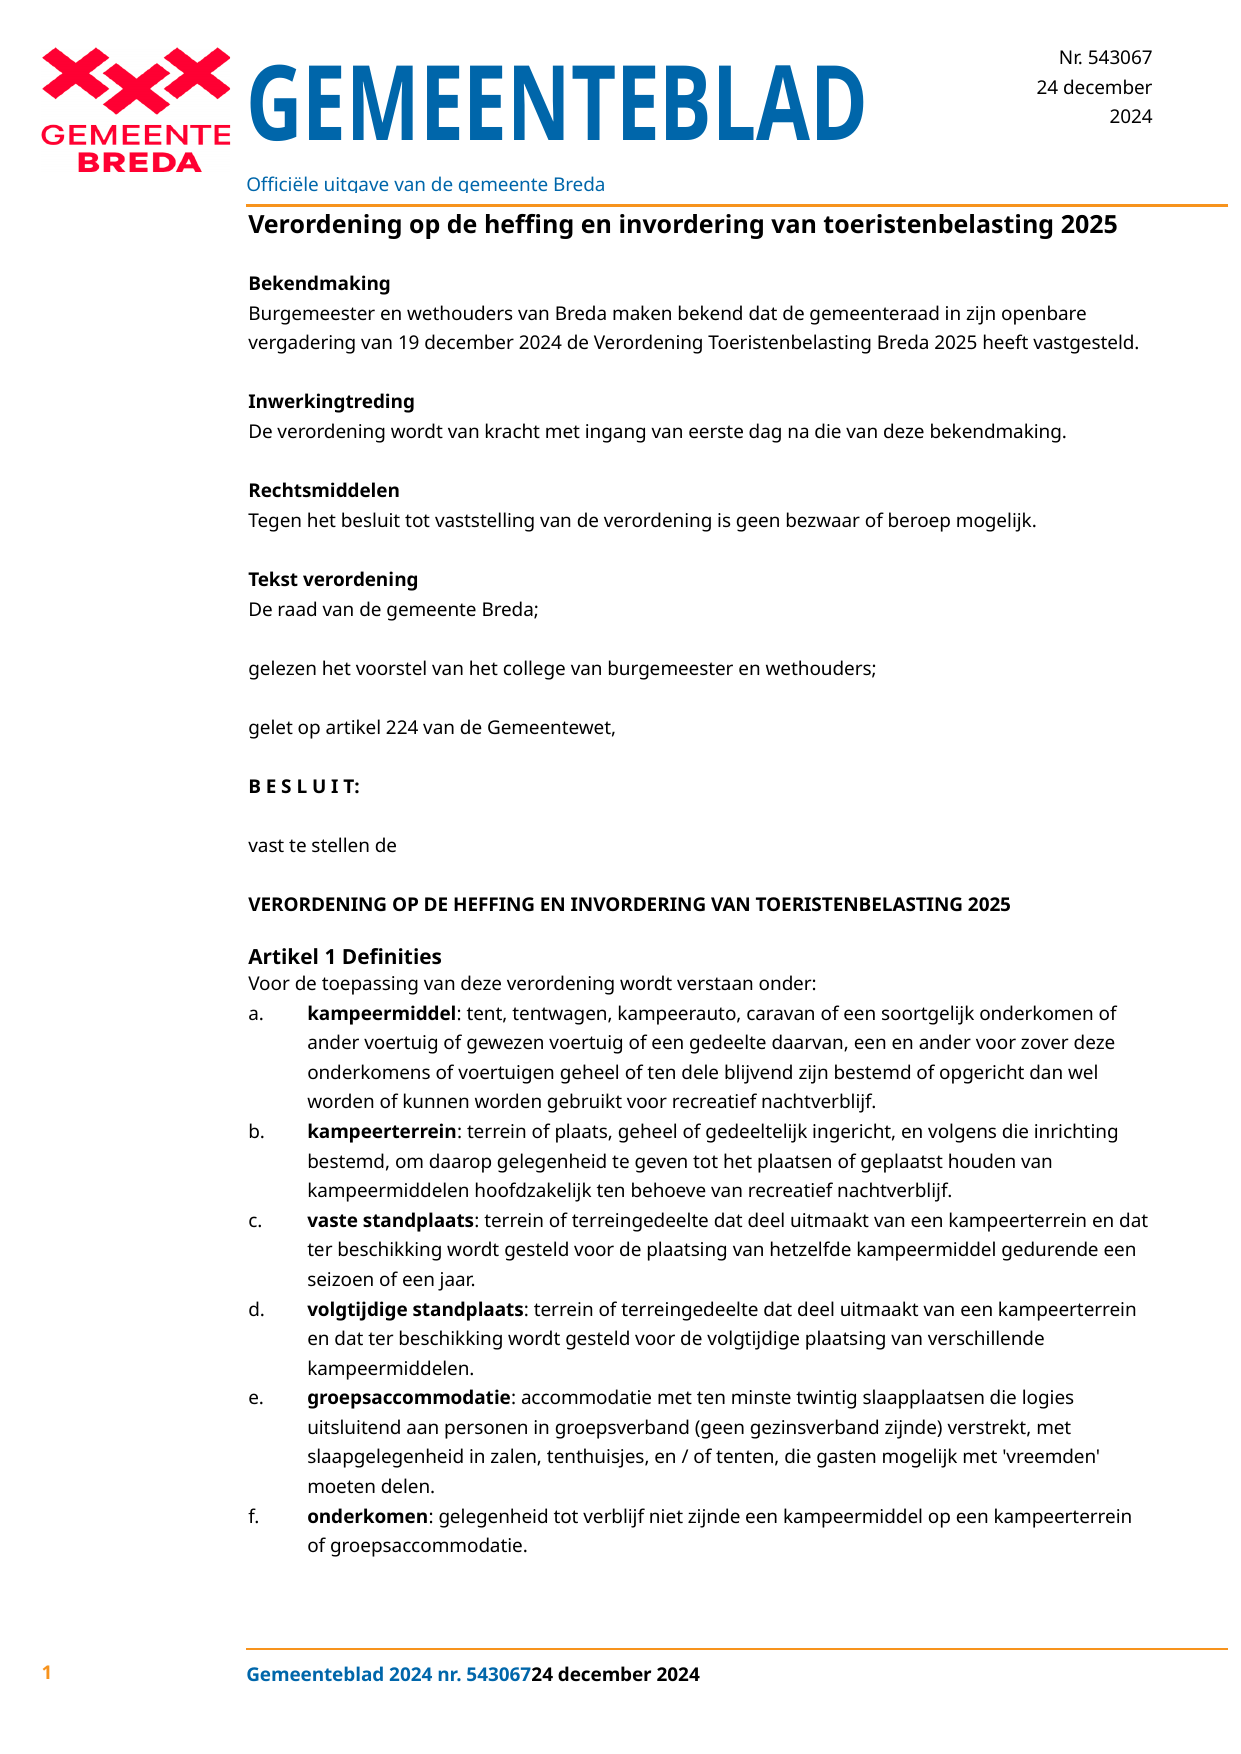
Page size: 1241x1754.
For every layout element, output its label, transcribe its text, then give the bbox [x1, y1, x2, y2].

list onderkomen: gelegenheid tot verblijf niet zijnde een kampeermiddel op een kampeerterrein of groepsaccommodatie. [248, 1503, 1152, 1558]
text vast te stellen de [248, 832, 1152, 858]
text Tegen het besluit tot vaststelling van de verordening is geen bezwaar of beroep mogelijk. [248, 507, 1152, 533]
text Inwerkingtreding [248, 389, 1152, 414]
text Burgemeester en wethouders van Breda maken bekend dat de gemeenteraad in zijn openbare vergadering van 19 december 2024 de Verordening Toeristenbelasting Breda 2025 heeft vastgesteld. [248, 300, 1152, 355]
text De raad van de gemeente Breda; [248, 596, 1152, 621]
text De verordening wordt van kracht met ingang van eerste dag na die van deze bekendmaking. [248, 418, 1152, 444]
list volgtijdige standplaats: terrein of terreingedeelte dat deel uitmaakt van een kampeerterrein en dat ter beschikking wordt gesteld voor de volgtijdige plaatsing van verschillende kampeermiddelen. [248, 1296, 1152, 1381]
list kampeerterrein: terrein of plaats, geheel of gedeeltelijk ingericht, en volgens die inrichting bestemd, om daarop gelegenheid te geven tot het plaatsen of geplaatst houden van kampeermiddelen hoofdzakelijk ten behoeve van recreatief nachtverblijf. [248, 1118, 1152, 1203]
text B E S L U I T: [248, 773, 1152, 799]
text Artikel 1 Definities [248, 942, 1152, 970]
text Verordening op de heffing en invordering van toeristenbelasting 2025 [248, 207, 1152, 241]
text gelezen het voorstel van het college van burgemeester en wethouders; [248, 655, 1152, 681]
picture [41, 47, 231, 172]
list vaste standplaats: terrein of terreingedeelte dat deel uitmaakt van een kampeerterrein en dat ter beschikking wordt gesteld voor de plaatsing van hetzelfde kampeermiddel gedurende een seizoen of een jaar. [248, 1207, 1152, 1292]
text VERORDENING OP DE HEFFING EN INVORDERING VAN TOERISTENBELASTING 2025 [248, 892, 1152, 917]
text gelet op artikel 224 van de Gemeentewet, [248, 714, 1152, 740]
list groepsaccommodatie: accommodatie met ten minste twintig slaapplaatsen die logies uitsluitend aan personen in groepsverband (geen gezinsverband zijnde) verstrekt, met slaapgelegenheid in zalen, tenthuisjes, en / of tenten, die gasten mogelijk met 'vreemden' moeten delen. [248, 1384, 1152, 1499]
text Tekst verordening [248, 566, 1152, 592]
text Rechtsmiddelen [248, 477, 1152, 503]
text Bekendmaking [248, 270, 1152, 296]
text Voor de toepassing van deze verordening wordt verstaan onder: [248, 970, 1152, 996]
list kampeermiddel: tent, tentwagen, kampeerauto, caravan of een soortgelijk onderkomen of ander voertuig of gewezen voertuig of een gedeelte daarvan, een en ander voor zover deze onderkomens of voertuigen geheel of ten dele blijvend zijn bestemd of opgericht dan wel worden of kunnen worden gebruikt voor recreatief nachtverblijf. [248, 1000, 1152, 1114]
